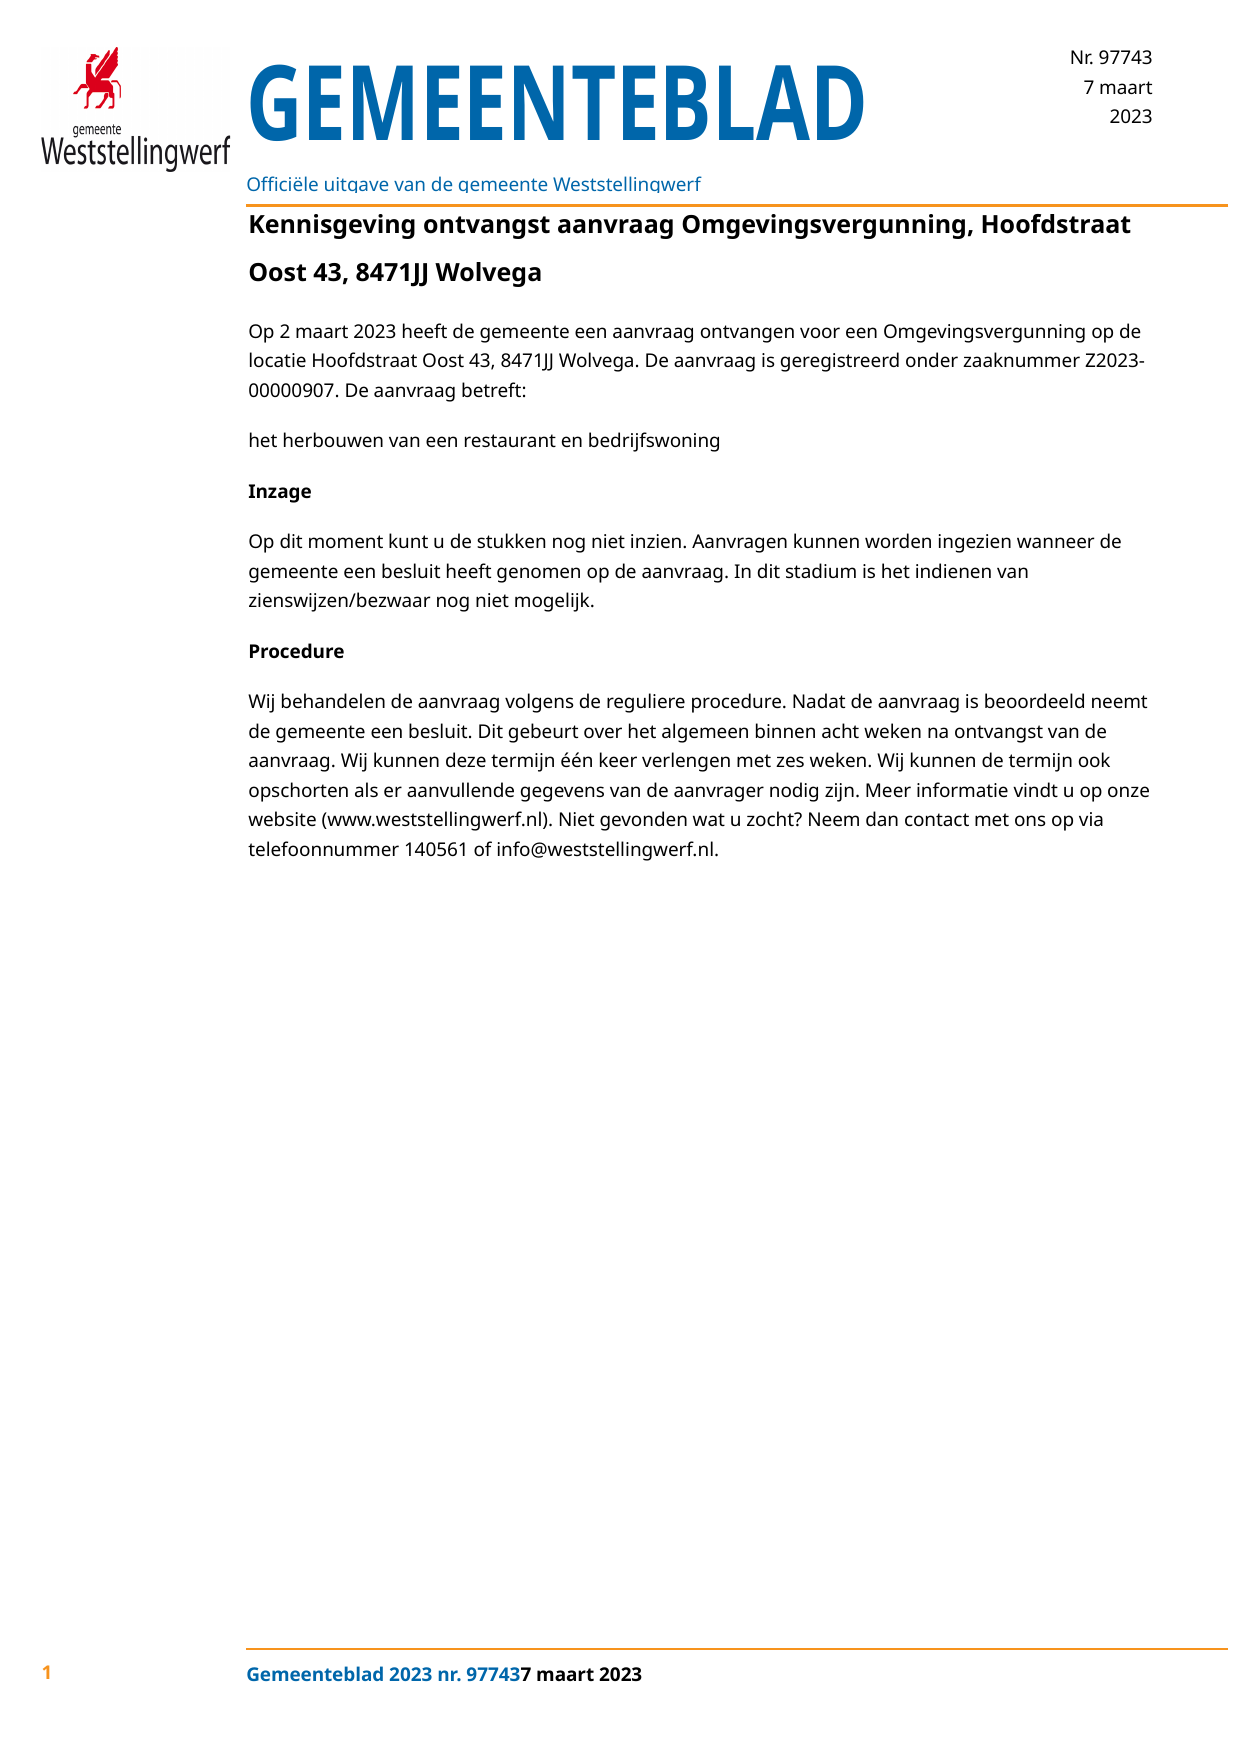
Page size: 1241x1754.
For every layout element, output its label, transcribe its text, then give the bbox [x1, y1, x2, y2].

picture [41, 47, 231, 172]
text Op dit moment kunt u de stukken nog niet inzien. Aanvragen kunnen worden ingezien wanneer de gemeente een besluit heeft genomen op de aanvraag. In dit stadium is het indienen van zienswijzen/bezwaar nog niet mogelijk. [248, 528, 1152, 613]
text Op 2 maart 2023 heeft de gemeente een aanvraag ontvangen voor een Omgevingsvergunning op de locatie Hoofdstraat Oost 43, 8471JJ Wolvega. De aanvraag is geregistreerd onder zaaknummer Z2023-00000907. De aanvraag betreft: [248, 318, 1152, 403]
text Procedure [248, 638, 1152, 664]
text Inzage [248, 478, 1152, 504]
text Wij behandelen de aanvraag volgens de reguliere procedure. Nadat de aanvraag is beoordeeld neemt de gemeente een besluit. Dit gebeurt over het algemeen binnen acht weken na ontvangst van de aanvraag. Wij kunnen deze termijn één keer verlengen met zes weken. Wij kunnen de termijn ook opschorten als er aanvullende gegevens van de aanvrager nodig zijn. Meer informatie vindt u op onze website (www.weststellingwerf.nl). Niet gevonden wat u zocht? Neem dan contact met ons op via telefoonnummer 140561 of info@weststellingwerf.nl. [248, 688, 1152, 862]
text Kennisgeving ontvangst aanvraag Omgevingsvergunning, Hoofdstraat Oost 43, 8471JJ Wolvega [248, 207, 1152, 288]
text het herbouwen van een restaurant en bedrijfswoning [248, 427, 1152, 453]
